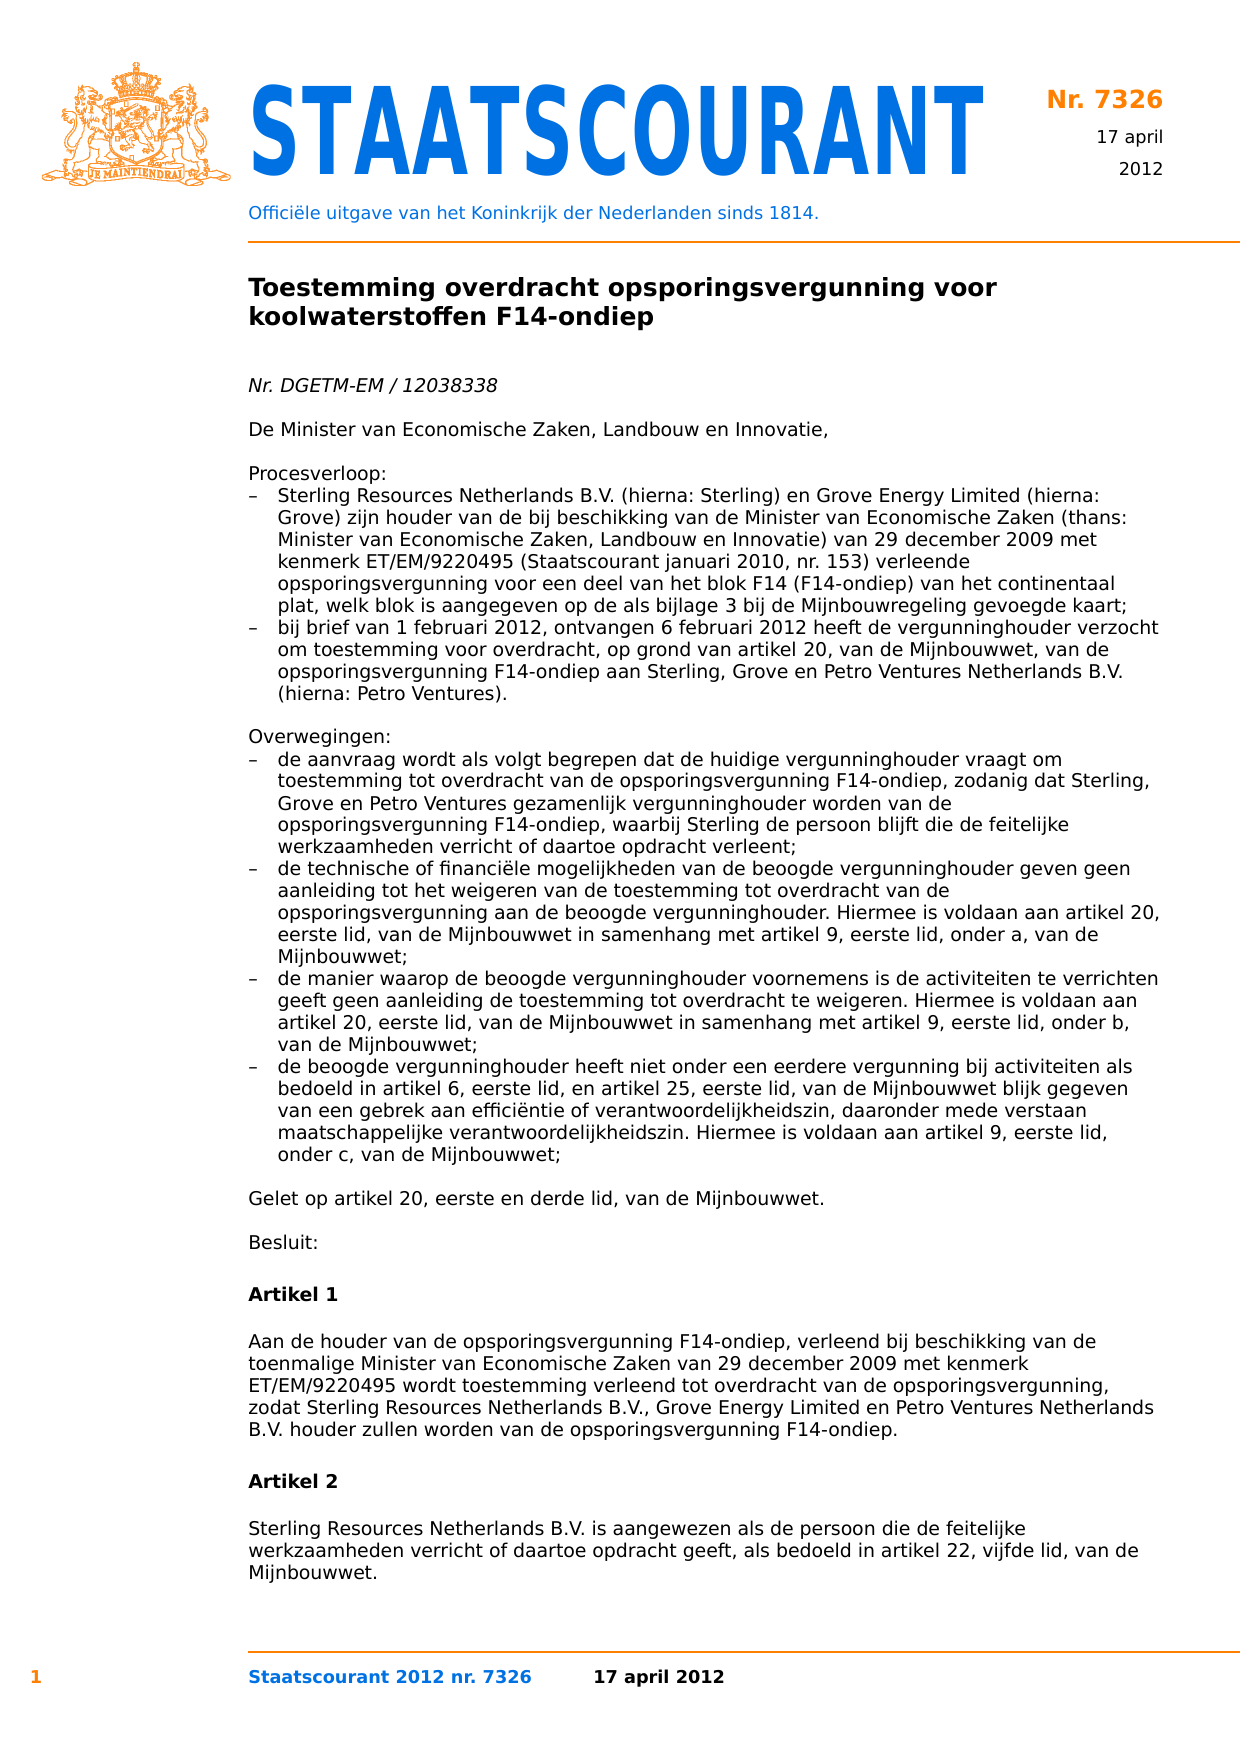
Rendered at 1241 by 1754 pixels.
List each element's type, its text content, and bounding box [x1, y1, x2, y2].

text – de technische of financiële mogelijkheden van de beoogde vergunninghouder geven geen aanleiding tot het weigeren van de toestemming tot overdracht van de opsporingsvergunning aan de beoogde vergunninghouder. Hiermee is voldaan aan artikel 20, eerste lid, van de Mijnbouwwet in samenhang met artikel 9, eerste lid, onder a, van de Mijnbouwwet; [248, 858, 1163, 968]
subtitle Toestemming overdracht opsporingsvergunning voor koolwaterstoffen F14-ondiep [248, 273, 1163, 331]
table_cell Officiële uitgave van het Koninkrijk der Nederlanden sinds 1814. [248, 203, 1240, 241]
picture [41, 62, 231, 186]
text Procesverloop: [248, 463, 1163, 485]
text De Minister van Economische Zaken, Landbouw en Innovatie, [248, 419, 1163, 441]
text Gelet op artikel 20, eerste en derde lid, van de Mijnbouwwet. [248, 1188, 1163, 1210]
text – de beoogde vergunninghouder heeft niet onder een eerdere vergunning bij activiteiten als bedoeld in artikel 6, eerste lid, en artikel 25, eerste lid, van de Mijnbouwwet blijk gegeven van een gebrek aan efficiëntie of verantwoordelijkheidszin, daaronder mede verstaan maatschappelijke verantwoordelijkheidszin. Hiermee is voldaan aan artikel 9, eerste lid, onder c, van de Mijnbouwwet; [248, 1056, 1163, 1166]
text Overwegingen: [248, 726, 1163, 748]
text Aan de houder van de opsporingsvergunning F14-ondiep, verleend bij beschikking van de toenmalige Minister van Economische Zaken van 29 december 2009 met kenmerk ET/EM/9220495 wordt toestemming verleend tot overdracht van de opsporingsvergunning, zodat Sterling Resources Netherlands B.V., Grove Energy Limited en Petro Ventures Netherlands B.V. houder zullen worden van de opsporingsvergunning F14-ondiep. [248, 1331, 1163, 1441]
table_cell 17 april [998, 121, 1240, 153]
table_cell 2012 [998, 153, 1240, 203]
text Sterling Resources Netherlands B.V. is aangewezen als de persoon die de feitelijke werkzaamheden verricht of daartoe opdracht geeft, als bedoeld in artikel 22, vijfde lid, van de Mijnbouwwet. [248, 1518, 1163, 1583]
table_header Nr. 7326 [998, 62, 1240, 121]
text – Sterling Resources Netherlands B.V. (hierna: Sterling) en Grove Energy Limited (hierna: Grove) zijn houder van de bij beschikking van de Minister van Economische Zaken (thans: Minister van Economische Zaken, Landbouw en Innovatie) van 29 december 2009 met kenmerk ET/EM/9220495 (Staatscourant januari 2010, nr. 153) verleende opsporingsvergunning voor een deel van het blok F14 (F14-ondiep) van het continentaal plat, welk blok is aangegeven op de als bijlage 3 bij de Mijnbouwregeling gevoegde kaart; [248, 485, 1163, 617]
text – de aanvraag wordt als volgt begrepen dat de huidige vergunninghouder vraagt om toestemming tot overdracht van de opsporingsvergunning F14-ondiep, zodanig dat Sterling, Grove en Petro Ventures gezamenlijk vergunninghouder worden van de opsporingsvergunning F14-ondiep, waarbij Sterling de persoon blijft die de feitelijke werkzaamheden verricht of daartoe opdracht verleent; [248, 748, 1163, 858]
text Nr. DGETM-EM / 12038338 [248, 375, 1163, 397]
text Besluit: [248, 1232, 1163, 1254]
text – de manier waarop de beoogde vergunninghouder voornemens is de activiteiten te verrichten geeft geen aanleiding de toestemming tot overdracht te weigeren. Hiermee is voldaan aan artikel 20, eerste lid, van de Mijnbouwwet in samenhang met artikel 9, eerste lid, onder b, van de Mijnbouwwet; [248, 968, 1163, 1056]
subtitle Artikel 1 [248, 1284, 1163, 1306]
table_header STAATSCOURANT [248, 62, 998, 203]
text – bij brief van 1 februari 2012, ontvangen 6 februari 2012 heeft de vergunninghouder verzocht om toestemming voor overdracht, op grond van artikel 20, van de Mijnbouwwet, van de opsporingsvergunning F14-ondiep aan Sterling, Grove en Petro Ventures Netherlands B.V. (hierna: Petro Ventures). [248, 617, 1163, 704]
subtitle Artikel 2 [248, 1471, 1163, 1493]
table_header [25, 62, 248, 241]
